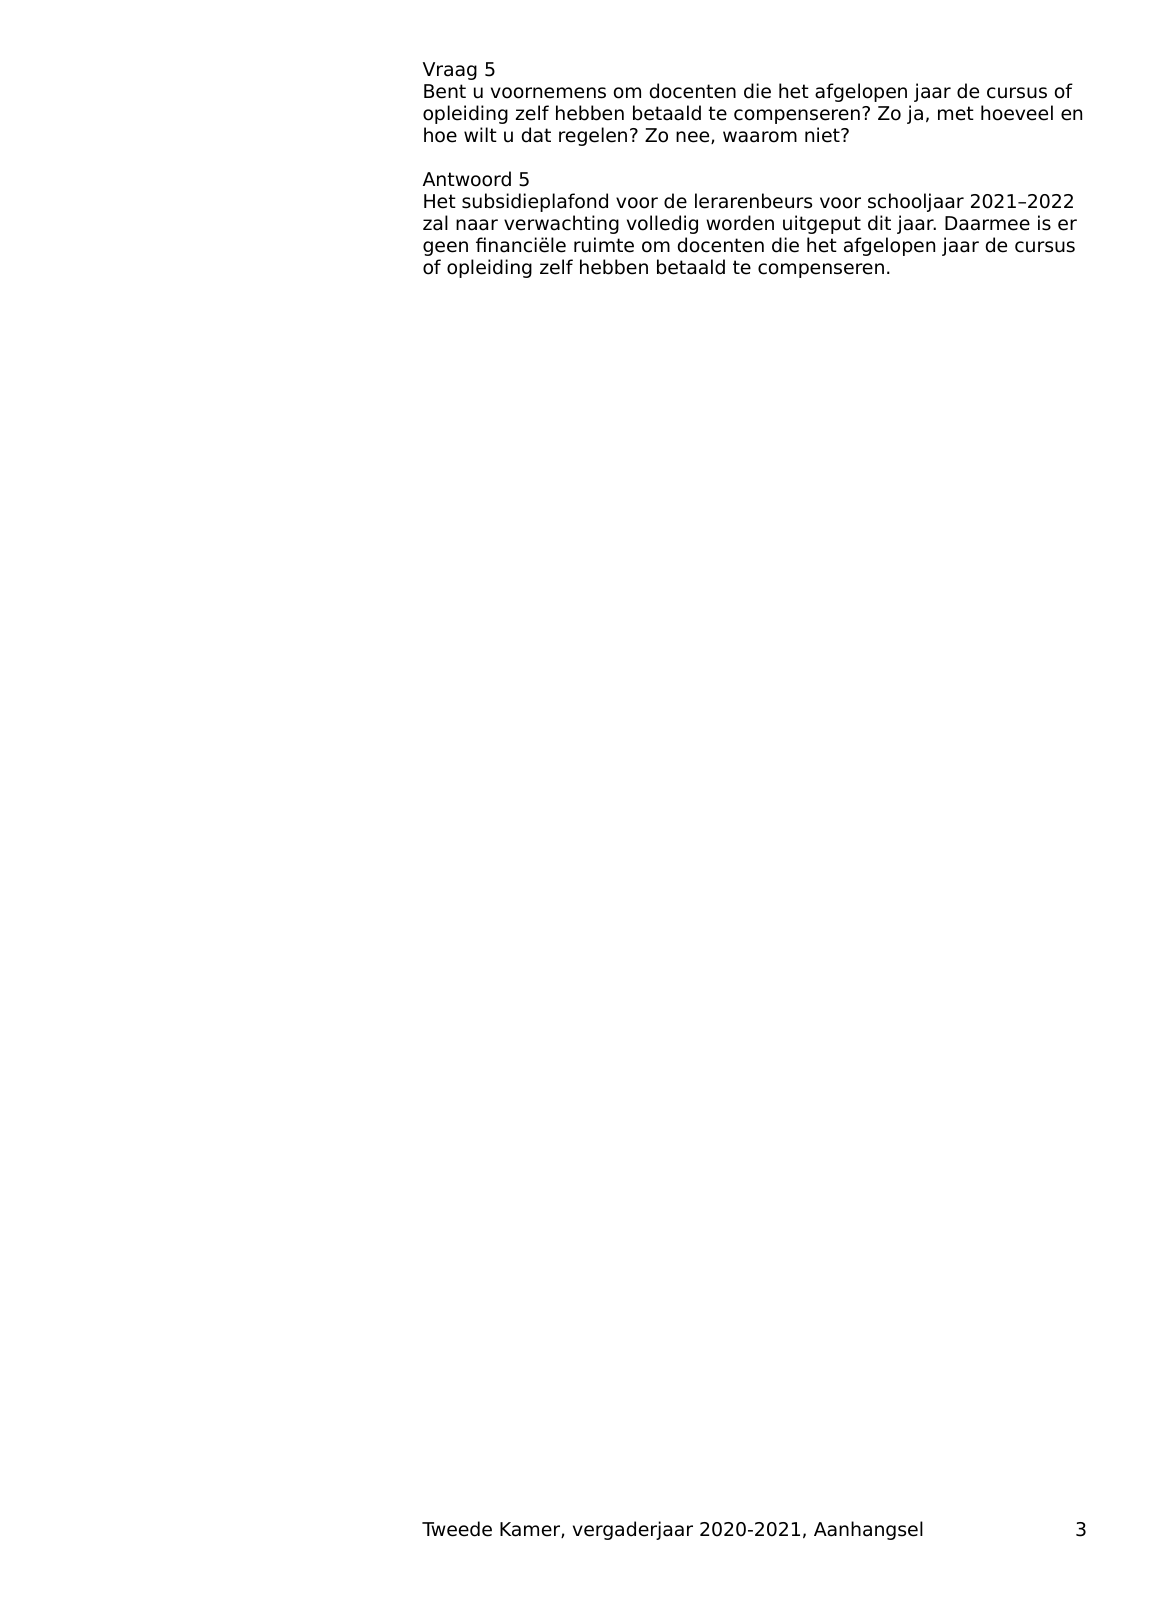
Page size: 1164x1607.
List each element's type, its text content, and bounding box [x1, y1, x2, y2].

text Vraag 5 [422, 59, 1087, 81]
text Het subsidieplafond voor de lerarenbeurs voor schooljaar 2021–2022 zal naar verwachting volledig worden uitgeput dit jaar. Daarmee is er geen financiële ruimte om docenten die het afgelopen jaar de cursus of opleiding zelf hebben betaald te compenseren. [422, 191, 1087, 279]
text Bent u voornemens om docenten die het afgelopen jaar de cursus of opleiding zelf hebben betaald te compenseren? Zo ja, met hoeveel en hoe wilt u dat regelen? Zo nee, waarom niet? [422, 81, 1087, 147]
text Antwoord 5 [422, 169, 1087, 191]
